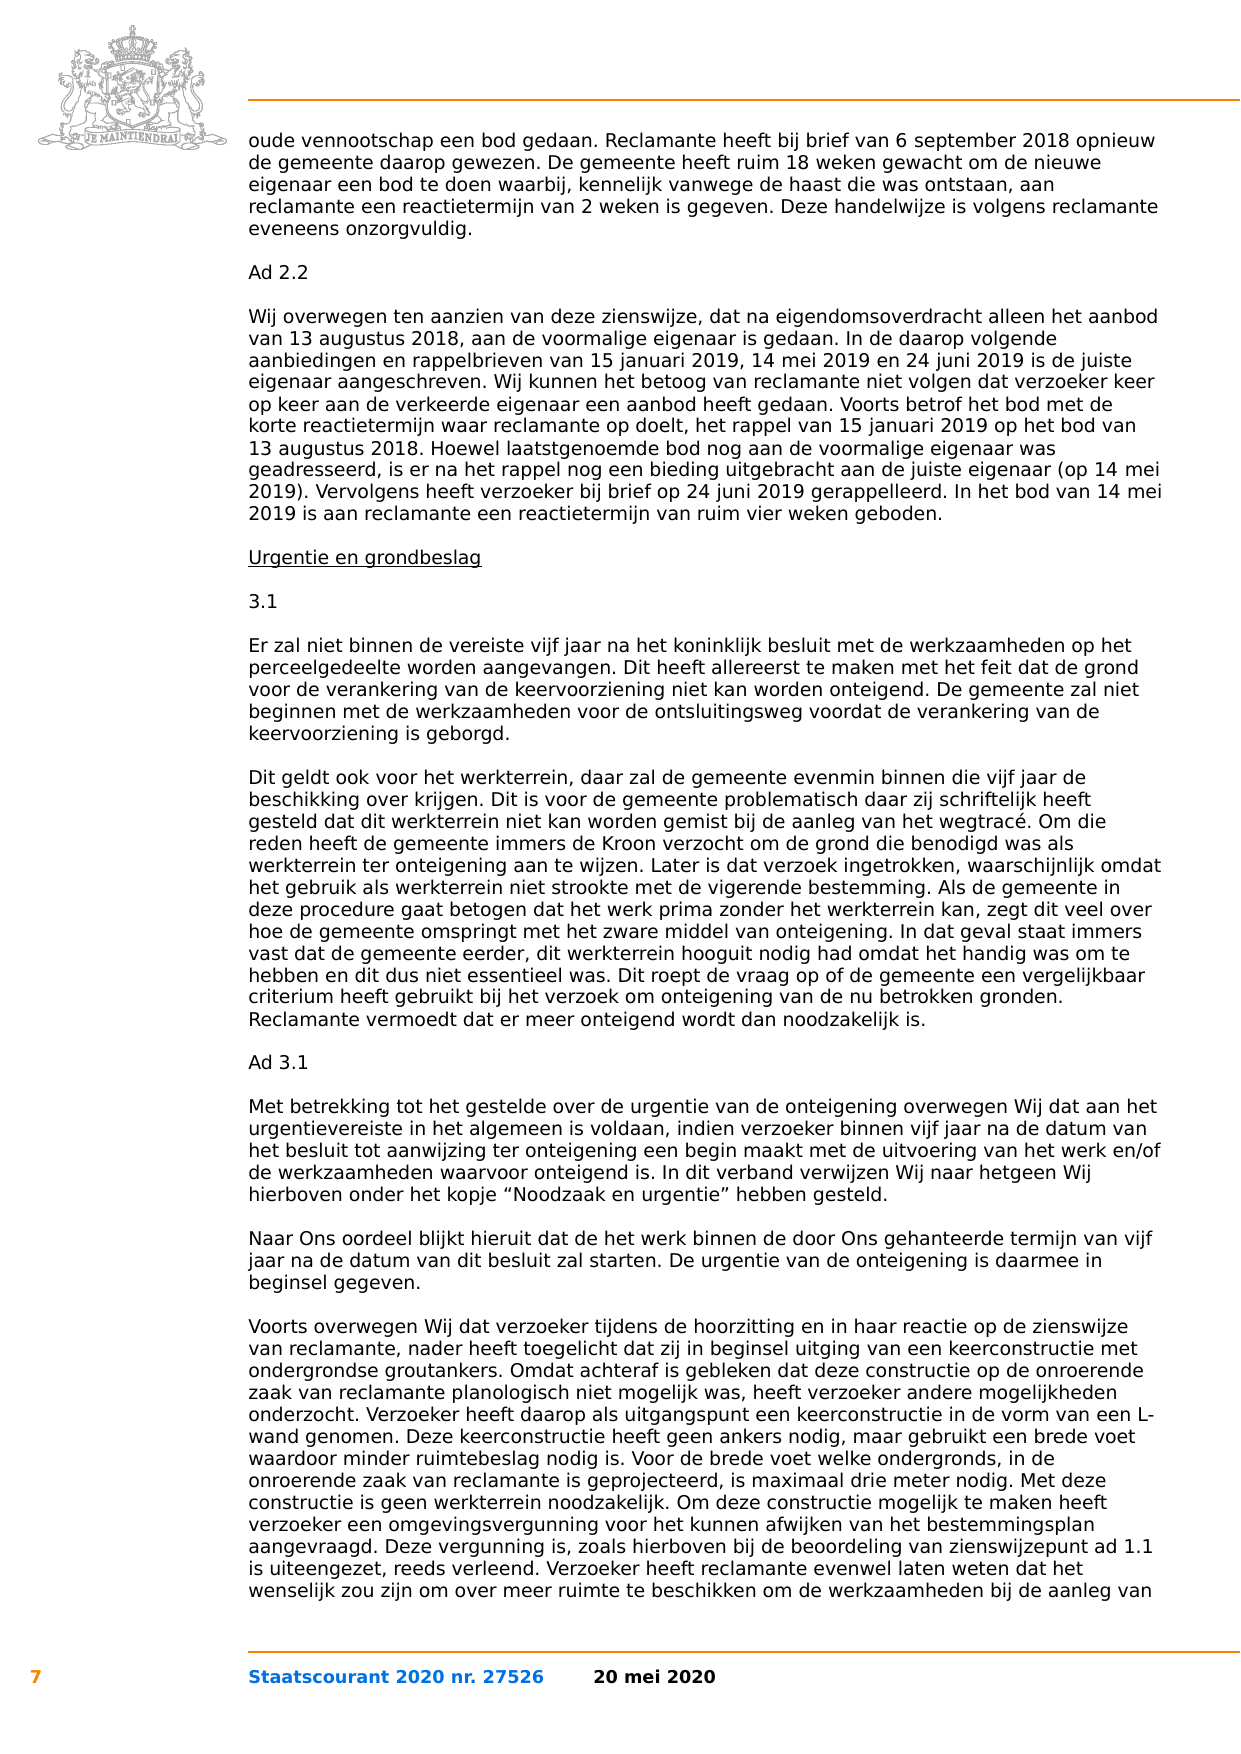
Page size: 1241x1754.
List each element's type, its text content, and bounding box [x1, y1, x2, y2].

text Wij overwegen ten aanzien van deze zienswijze, dat na eigendomsoverdracht alleen het aanbod van 13 augustus 2018, aan de voormalige eigenaar is gedaan. In de daarop volgende aanbiedingen en rappelbrieven van 15 januari 2019, 14 mei 2019 en 24 juni 2019 is de juiste eigenaar aangeschreven. Wij kunnen het betoog van reclamante niet volgen dat verzoeker keer op keer aan de verkeerde eigenaar een aanbod heeft gedaan. Voorts betrof het bod met de korte reactietermijn waar reclamante op doelt, het rappel van 15 januari 2019 op het bod van 13 augustus 2018. Hoewel laatstgenoemde bod nog aan de voormalige eigenaar was geadresseerd, is er na het rappel nog een bieding uitgebracht aan de juiste eigenaar (op 14 mei 2019). Vervolgens heeft verzoeker bij brief op 24 juni 2019 gerappelleerd. In het bod van 14 mei 2019 is aan reclamante een reactietermijn van ruim vier weken geboden. [248, 306, 1163, 525]
text Ad 3.1 [248, 1052, 1163, 1074]
text Dit geldt ook voor het werkterrein, daar zal de gemeente evenmin binnen die vijf jaar de beschikking over krijgen. Dit is voor de gemeente problematisch daar zij schriftelijk heeft gesteld dat dit werkterrein niet kan worden gemist bij de aanleg van het wegtracé. Om die reden heeft de gemeente immers de Kroon verzocht om de grond die benodigd was als werkterrein ter onteigening aan te wijzen. Later is dat verzoek ingetrokken, waarschijnlijk omdat het gebruik als werkterrein niet strookte met de vigerende bestemming. Als de gemeente in deze procedure gaat betogen dat het werk prima zonder het werkterrein kan, zegt dit veel over hoe de gemeente omspringt met het zware middel van onteigening. In dat geval staat immers vast dat de gemeente eerder, dit werkterrein hooguit nodig had omdat het handig was om te hebben en dit dus niet essentieel was. Dit roept de vraag op of de gemeente een vergelijkbaar criterium heeft gebruikt bij het verzoek om onteigening van de nu betrokken gronden. Reclamante vermoedt dat er meer onteigend wordt dan noodzakelijk is. [248, 767, 1163, 1030]
text Voorts overwegen Wij dat verzoeker tijdens de hoorzitting en in haar reactie op de zienswijze van reclamante, nader heeft toegelicht dat zij in beginsel uitging van een keerconstructie met ondergrondse groutankers. Omdat achteraf is gebleken dat deze constructie op de onroerende zaak van reclamante planologisch niet mogelijk was, heeft verzoeker andere mogelijkheden onderzocht. Verzoeker heeft daarop als uitgangspunt een keerconstructie in de vorm van een L-wand genomen. Deze keerconstructie heeft geen ankers nodig, maar gebruikt een brede voet waardoor minder ruimtebeslag nodig is. Voor de brede voet welke ondergronds, in de onroerende zaak van reclamante is geprojecteerd, is maximaal drie meter nodig. Met deze constructie is geen werkterrein noodzakelijk. Om deze constructie mogelijk te maken heeft verzoeker een omgevingsvergunning voor het kunnen afwijken van het bestemmingsplan aangevraagd. Deze vergunning is, zoals hierboven bij de beoordeling van zienswijzepunt ad 1.1 is uiteengezet, reeds verleend. Verzoeker heeft reclamante evenwel laten weten dat het wenselijk zou zijn om over meer ruimte te beschikken om de werkzaamheden bij de aanleg van [248, 1316, 1163, 1601]
text Naar Ons oordeel blijkt hieruit dat de het werk binnen de door Ons gehanteerde termijn van vijf jaar na de datum van dit besluit zal starten. De urgentie van de onteigening is daarmee in beginsel gegeven. [248, 1228, 1163, 1294]
picture [38, 25, 227, 150]
text 3.1 [248, 591, 1163, 613]
text Ad 2.2 [248, 262, 1163, 284]
text oude vennootschap een bod gedaan. Reclamante heeft bij brief van 6 september 2018 opnieuw de gemeente daarop gewezen. De gemeente heeft ruim 18 weken gewacht om de nieuwe eigenaar een bod te doen waarbij, kennelijk vanwege de haast die was ontstaan, aan reclamante een reactietermijn van 2 weken is gegeven. Deze handelwijze is volgens reclamante eveneens onzorgvuldig. [248, 130, 1163, 240]
text Met betrekking tot het gestelde over de urgentie van de onteigening overwegen Wij dat aan het urgentievereiste in het algemeen is voldaan, indien verzoeker binnen vijf jaar na de datum van het besluit tot aanwijzing ter onteigening een begin maakt met de uitvoering van het werk en/of de werkzaamheden waarvoor onteigend is. In dit verband verwijzen Wij naar hetgeen Wij hierboven onder het kopje “Noodzaak en urgentie” hebben gesteld. [248, 1096, 1163, 1206]
subtitle Urgentie en grondbeslag [248, 547, 1163, 569]
text Er zal niet binnen de vereiste vijf jaar na het koninklijk besluit met de werkzaamheden op het perceelgedeelte worden aangevangen. Dit heeft allereerst te maken met het feit dat de grond voor de verankering van de keervoorziening niet kan worden onteigend. De gemeente zal niet beginnen met de werkzaamheden voor de ontsluitingsweg voordat de verankering van de keervoorziening is geborgd. [248, 635, 1163, 745]
